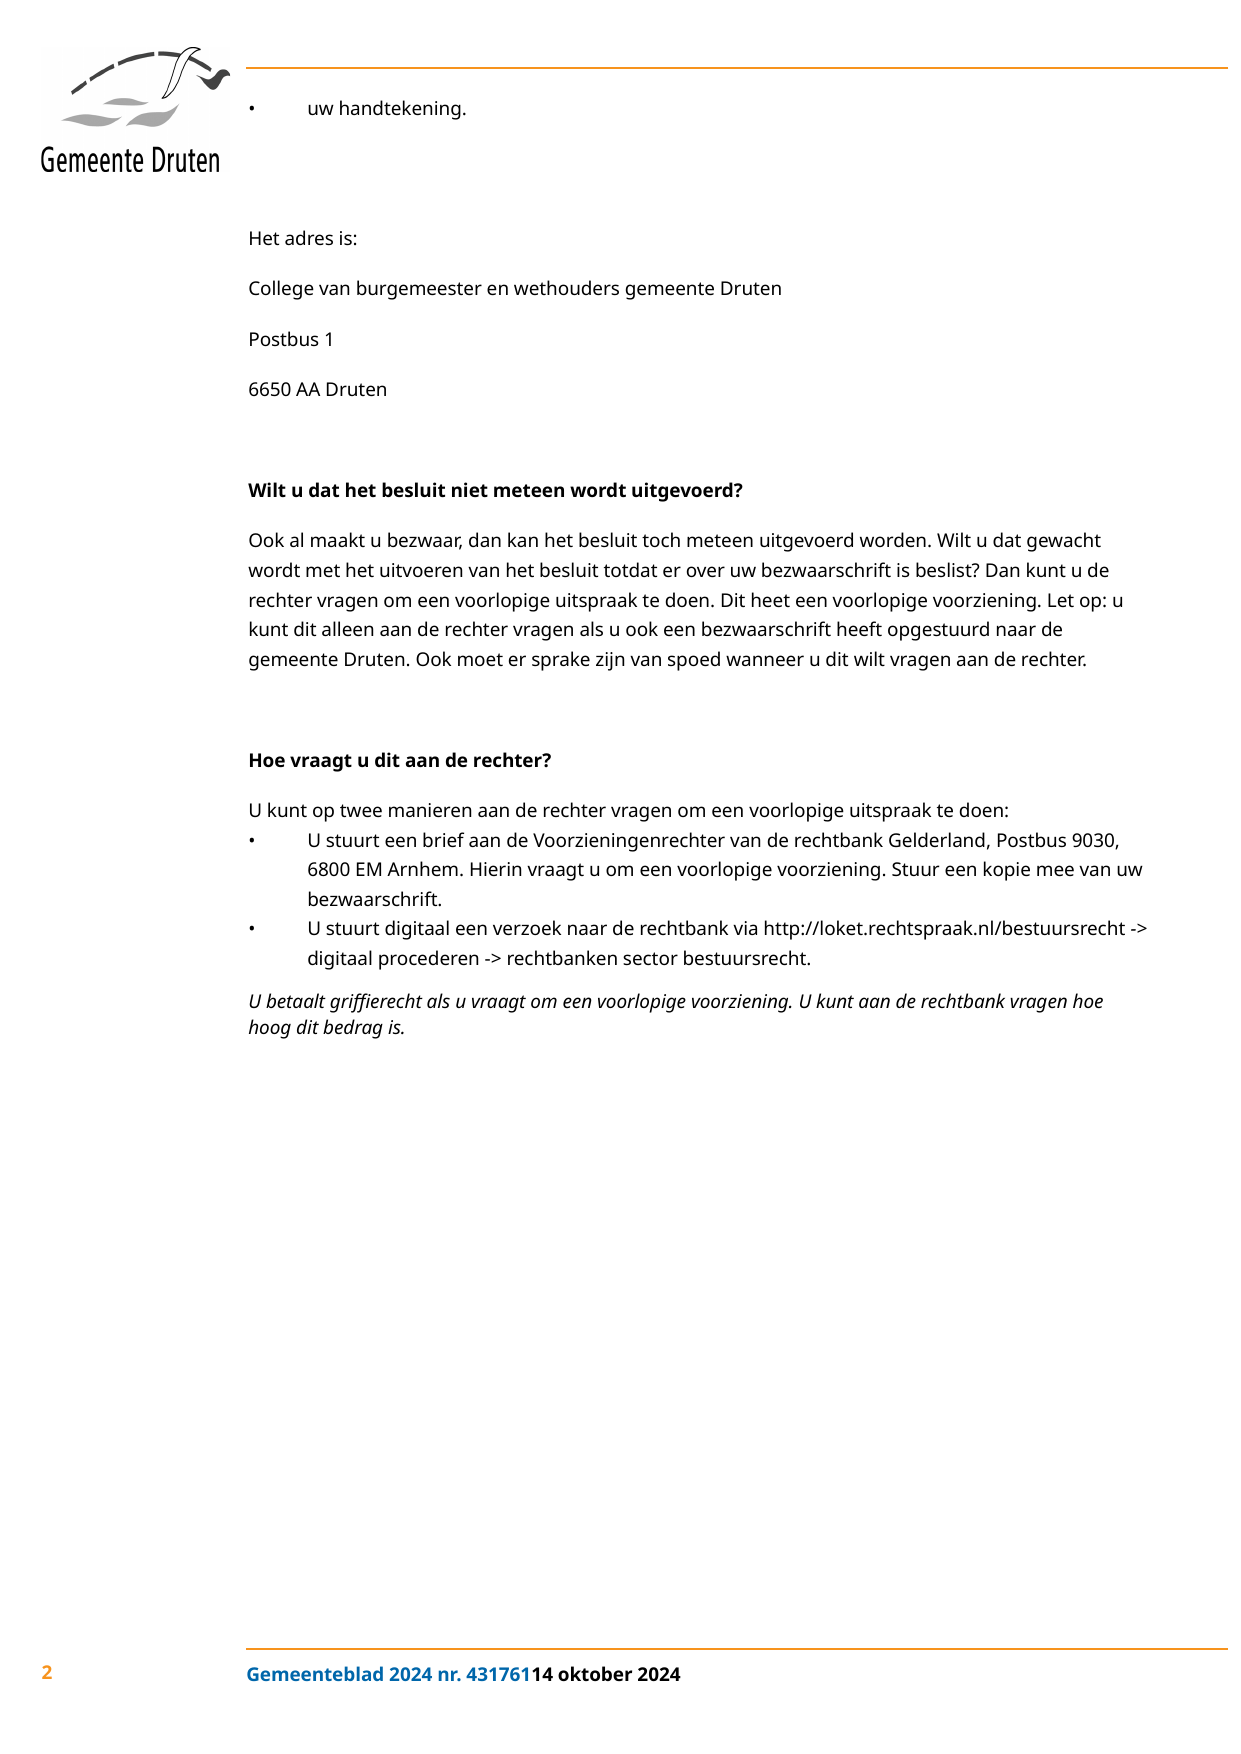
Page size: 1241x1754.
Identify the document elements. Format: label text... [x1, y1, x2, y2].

text U kunt op twee manieren aan de rechter vragen om een voorlopige uitspraak te doen: [248, 797, 1152, 823]
text Ook al maakt u bezwaar, dan kan het besluit toch meteen uitgevoerd worden. Wilt u dat gewacht wordt met het uitvoeren van het besluit totdat er over uw bezwaarschrift is beslist? Dan kunt u de rechter vragen om een voorlopige uitspraak te doen. Dit heet een voorlopige voorziening. Let op: u kunt dit alleen aan de rechter vragen als u ook een bezwaarschrift heeft opgestuurd naar de gemeente Druten. Ook moet er sprake zijn van spoed wanneer u dit wilt vragen aan de rechter. [248, 528, 1152, 672]
list uw handtekening. [248, 95, 1152, 121]
picture [41, 47, 231, 172]
text 6650 AA Druten [248, 376, 1152, 402]
text Het adres is: [248, 225, 1152, 251]
text Wilt u dat het besluit niet meteen wordt uitgevoerd? [248, 477, 1152, 503]
list U stuurt een brief aan de Voorzieningenrechter van de rechtbank Gelderland, Postbus 9030, 6800 EM Arnhem. Hierin vraagt u om een voorlopige voorziening. Stuur een kopie mee van uw bezwaarschrift. [248, 827, 1152, 912]
text U betaalt griffierecht als u vraagt om een voorlopige voorziening. U kunt aan de rechtbank vragen hoe hoog dit bedrag is. [248, 988, 1152, 1040]
text Postbus 1 [248, 326, 1152, 352]
text Hoe vraagt u dit aan de rechter? [248, 747, 1152, 773]
text College van burgemeester en wethouders gemeente Druten [248, 276, 1152, 301]
list U stuurt digitaal een verzoek naar de rechtbank via http://loket.rechtspraak.nl/bestuursrecht -> digitaal procederen -> rechtbanken sector bestuursrecht. [248, 916, 1152, 971]
